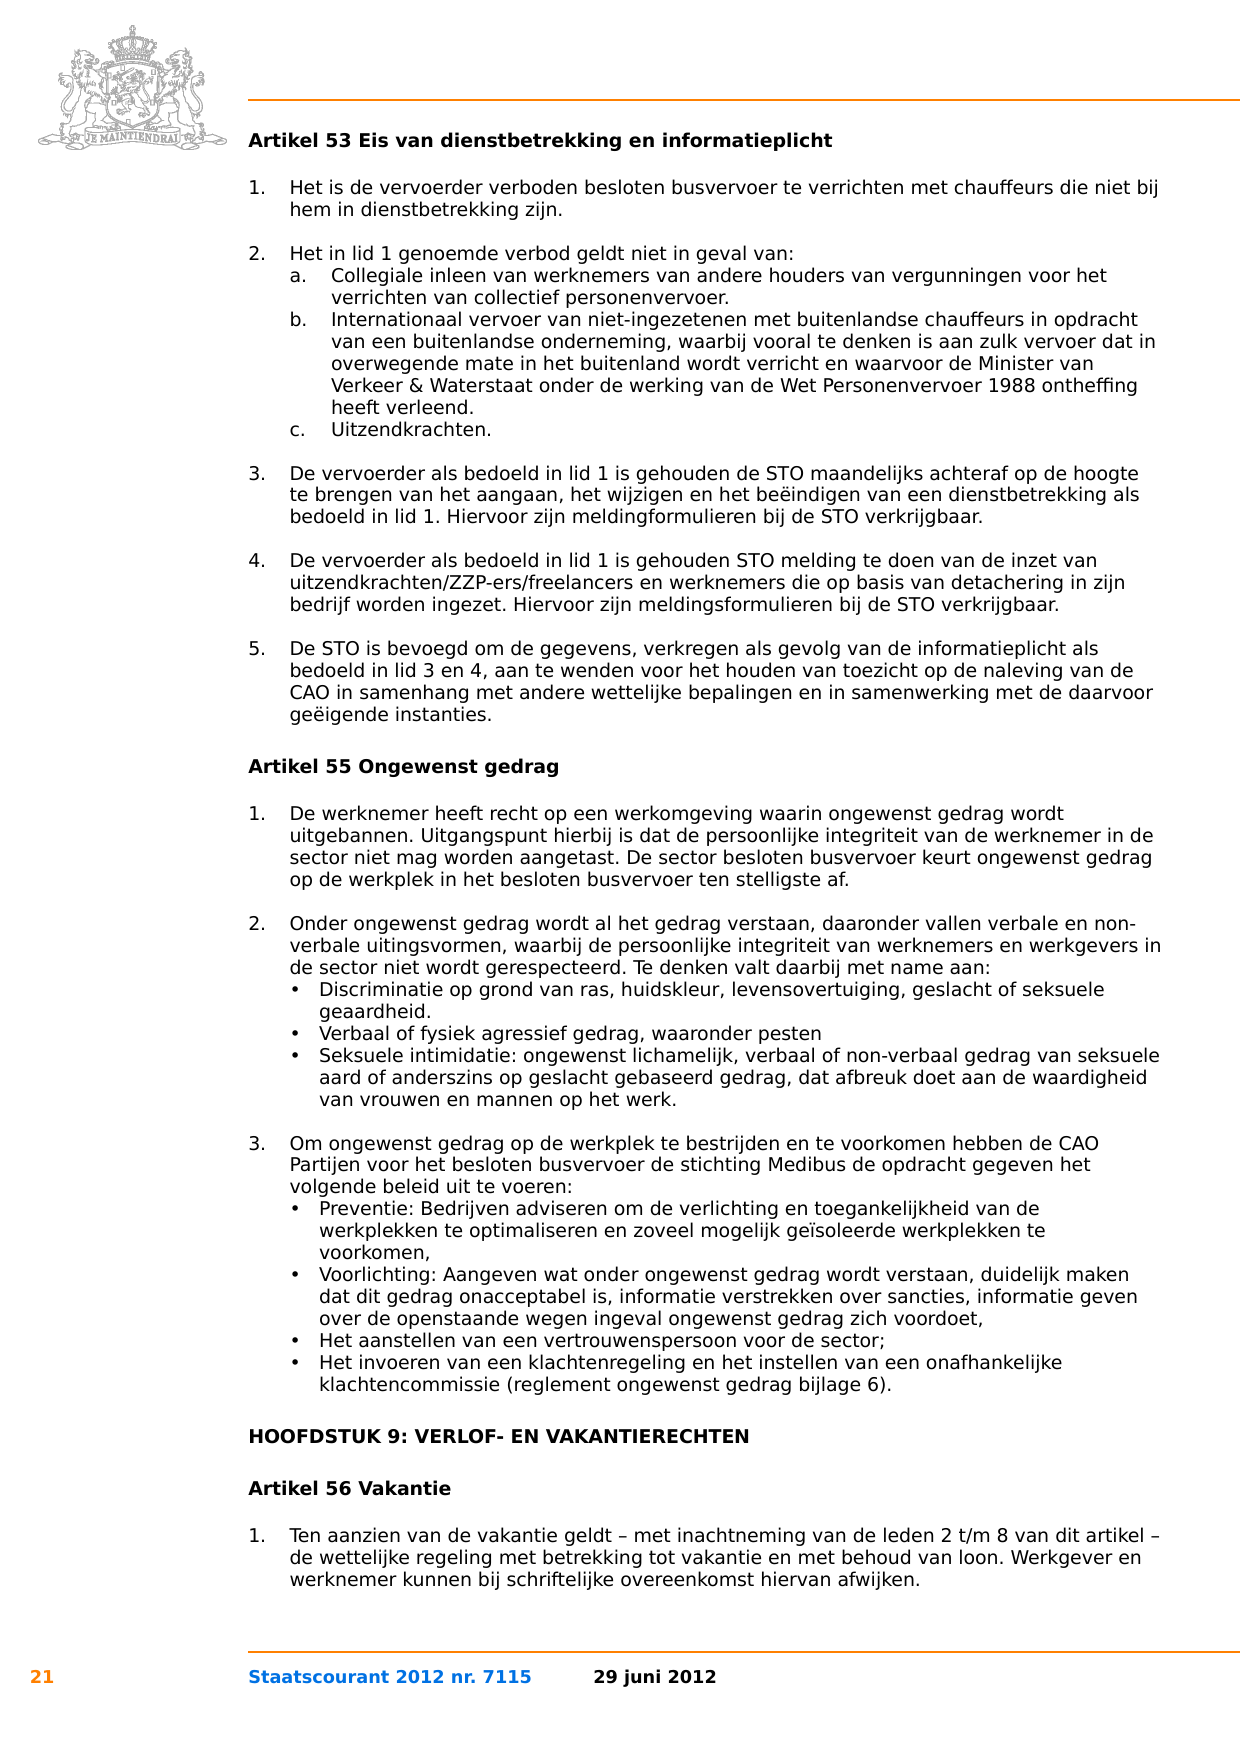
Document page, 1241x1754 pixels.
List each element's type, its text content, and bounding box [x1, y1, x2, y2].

text 1. De werknemer heeft recht op een werkomgeving waarin ongewenst gedrag wordt uitgebannen. Uitgangspunt hierbij is dat de persoonlijke integriteit van de werknemer in de sector niet mag worden aangetast. De sector besloten busvervoer keurt ongewenst gedrag op de werkplek in het besloten busvervoer ten stelligste af. [248, 803, 1163, 891]
text 1. Ten aanzien van de vakantie geldt – met inachtneming van de leden 2 t/m 8 van dit artikel – de wettelijke regeling met betrekking tot vakantie en met behoud van loon. Werkgever en werknemer kunnen bij schriftelijke overeenkomst hiervan afwijken. [248, 1525, 1163, 1591]
text • Verbaal of fysiek agressief gedrag, waaronder pesten [289, 1023, 1163, 1044]
picture [38, 25, 227, 150]
text • Discriminatie op grond van ras, huidskleur, levensovertuiging, geslacht of seksuele geaardheid. [289, 979, 1163, 1023]
subtitle HOOFDSTUK 9: VERLOF- EN VAKANTIERECHTEN [248, 1426, 1163, 1448]
text • Het invoeren van een klachtenregeling en het instellen van een onafhankelijke klachtencommissie (reglement ongewenst gedrag bijlage 6). [289, 1352, 1163, 1396]
text 2. Het in lid 1 genoemde verbod geldt niet in geval van: [248, 243, 1163, 265]
text 4. De vervoerder als bedoeld in lid 1 is gehouden STO melding te doen van de inzet van uitzendkrachten/ZZP-ers/freelancers en werknemers die op basis van detachering in zijn bedrijf worden ingezet. Hiervoor zijn meldingsformulieren bij de STO verkrijgbaar. [248, 550, 1163, 616]
text 3. De vervoerder als bedoeld in lid 1 is gehouden de STO maandelijks achteraf op de hoogte te brengen van het aangaan, het wijzigen en het beëindigen van een dienstbetrekking als bedoeld in lid 1. Hiervoor zijn meldingformulieren bij de STO verkrijgbaar. [248, 462, 1163, 528]
text a. Collegiale inleen van werknemers van andere houders van vergunningen voor het verrichten van collectief personenvervoer. [289, 265, 1163, 309]
text 5. De STO is bevoegd om de gegevens, verkregen als gevolg van de informatieplicht als bedoeld in lid 3 en 4, aan te wenden voor het houden van toezicht op de naleving van de CAO in samenhang met andere wettelijke bepalingen en in samenwerking met de daarvoor geëigende instanties. [248, 638, 1163, 726]
subtitle Artikel 53 Eis van dienstbetrekking en informatieplicht [248, 130, 1163, 152]
subtitle Artikel 55 Ongewenst gedrag [248, 756, 1163, 778]
subtitle Artikel 56 Vakantie [248, 1478, 1163, 1500]
text • Voorlichting: Aangeven wat onder ongewenst gedrag wordt verstaan, duidelijk maken dat dit gedrag onacceptabel is, informatie verstrekken over sancties, informatie geven over de openstaande wegen ingeval ongewenst gedrag zich voordoet, [289, 1264, 1163, 1330]
text • Seksuele intimidatie: ongewenst lichamelijk, verbaal of non-verbaal gedrag van seksuele aard of anderszins op geslacht gebaseerd gedrag, dat afbreuk doet aan de waardigheid van vrouwen en mannen op het werk. [289, 1044, 1163, 1111]
text 1. Het is de vervoerder verboden besloten busvervoer te verrichten met chauffeurs die niet bij hem in dienstbetrekking zijn. [248, 177, 1163, 221]
text 2. Onder ongewenst gedrag wordt al het gedrag verstaan, daaronder vallen verbale en non-verbale uitingsvormen, waarbij de persoonlijke integriteit van werknemers en werkgevers in de sector niet wordt gerespecteerd. Te denken valt daarbij met name aan: [248, 913, 1163, 979]
text 3. Om ongewenst gedrag op de werkplek te bestrijden en te voorkomen hebben de CAO Partijen voor het besloten busvervoer de stichting Medibus de opdracht gegeven het volgende beleid uit te voeren: [248, 1132, 1163, 1198]
text b. Internationaal vervoer van niet-ingezetenen met buitenlandse chauffeurs in opdracht van een buitenlandse onderneming, waarbij vooral te denken is aan zulk vervoer dat in overwegende mate in het buitenland wordt verricht en waarvoor de Minister van Verkeer & Waterstaat onder de werking van de Wet Personenvervoer 1988 ontheffing heeft verleend. [289, 309, 1163, 418]
text • Preventie: Bedrijven adviseren om de verlichting en toegankelijkheid van de werkplekken te optimaliseren en zoveel mogelijk geïsoleerde werkplekken te voorkomen, [289, 1198, 1163, 1264]
text c. Uitzendkrachten. [289, 418, 1163, 441]
text • Het aanstellen van een vertrouwenspersoon voor de sector; [289, 1330, 1163, 1352]
